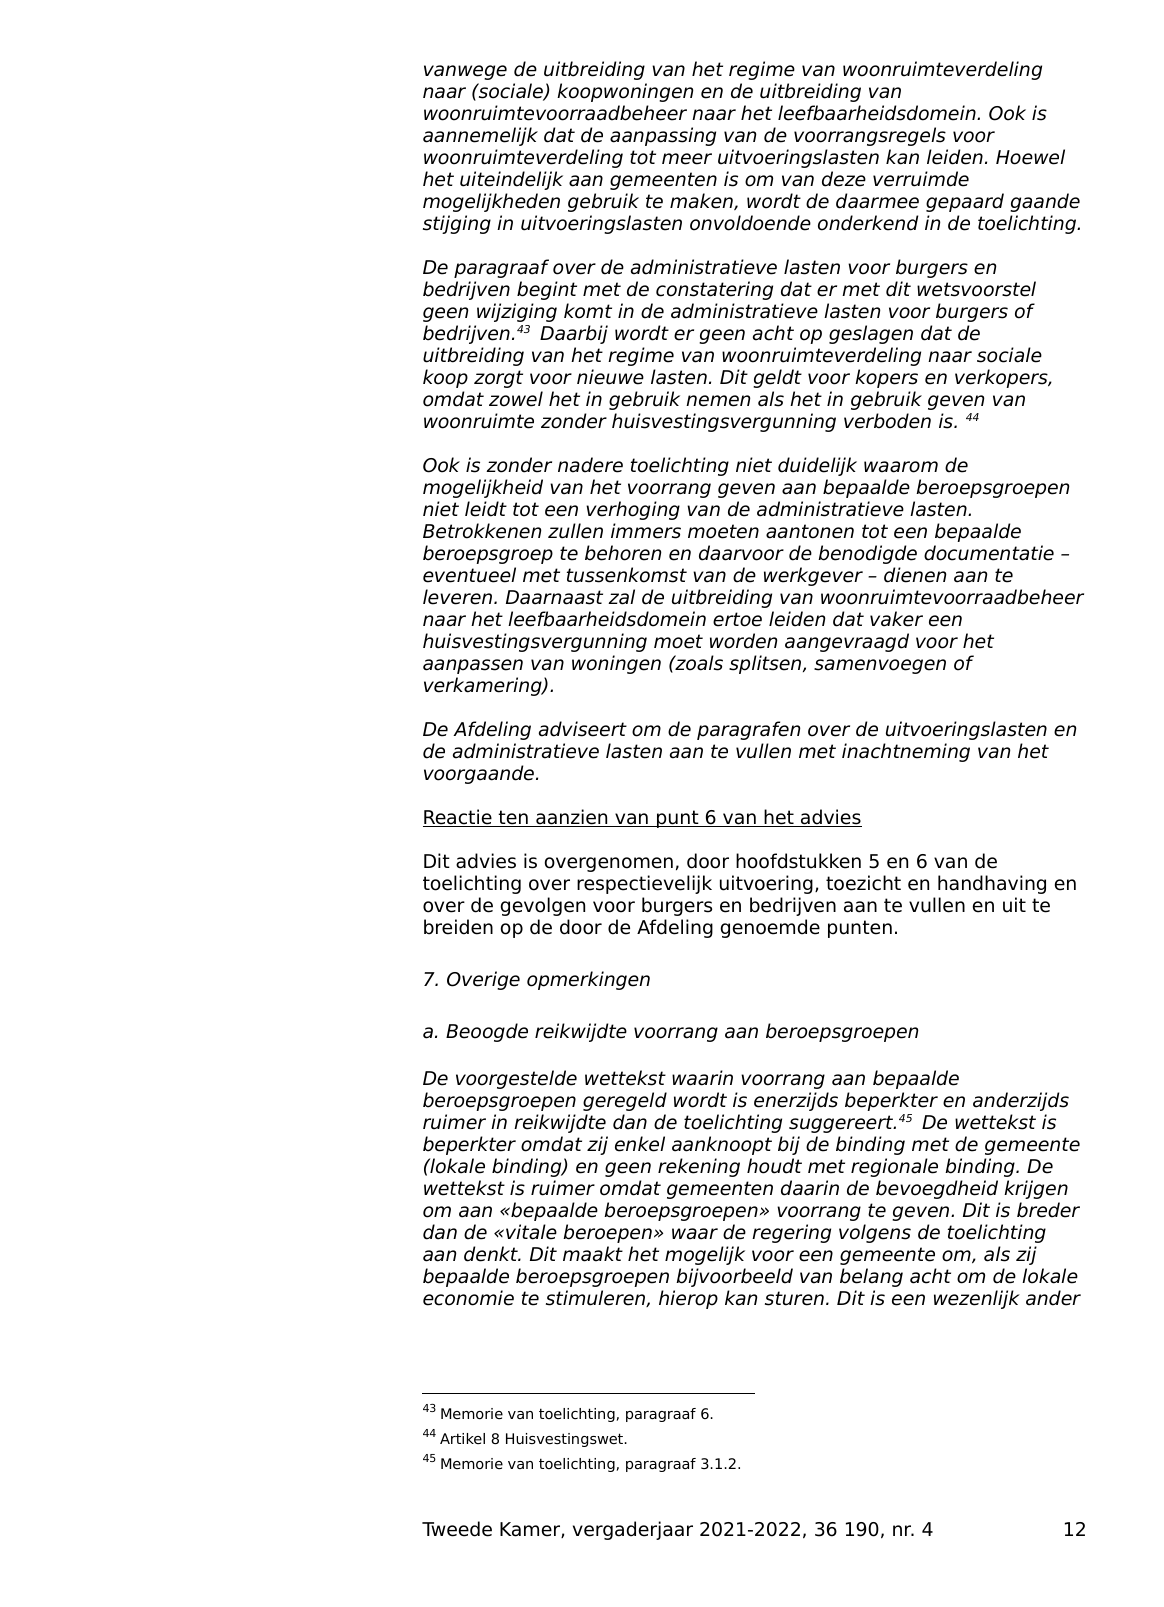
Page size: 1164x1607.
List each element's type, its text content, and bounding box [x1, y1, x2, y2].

text Memorie van toelichting, paragraaf 3.1.2. [422, 1452, 1087, 1474]
text Ook is zonder nadere toelichting niet duidelijk waarom de mogelijkheid van het voorrang geven aan bepaalde beroepsgroepen niet leidt tot een verhoging van de administratieve lasten. Betrokkenen zullen immers moeten aantonen tot een bepaalde beroepsgroep te behoren en daarvoor de benodigde documentatie – eventueel met tussenkomst van de werkgever – dienen aan te leveren. Daarnaast zal de uitbreiding van woonruimtevoorraadbeheer naar het leefbaarheidsdomein ertoe leiden dat vaker een huisvestingsvergunning moet worden aangevraagd voor het aanpassen van woningen (zoals splitsen, samenvoegen of verkamering). [422, 455, 1087, 697]
text Memorie van toelichting, paragraaf 6. [422, 1402, 1087, 1424]
subtitle Reactie ten aanzien van punt 6 van het advies [422, 807, 1087, 829]
text De paragraaf over de administratieve lasten voor burgers en bedrijven begint met de constatering dat er met dit wetsvoorstel geen wijziging komt in de administratieve lasten voor burgers of bedrijven. Daarbij wordt er geen acht op geslagen dat de uitbreiding van het regime van woonruimteverdeling naar sociale koop zorgt voor nieuwe lasten. Dit geldt voor kopers en verkopers, omdat zowel het in gebruik nemen als het in gebruik geven van woonruimte zonder huisvestingsvergunning verboden is. [422, 257, 1087, 433]
subtitle a. Beoogde reikwijdte voorrang aan beroepsgroepen [422, 1021, 1087, 1043]
text Dit advies is overgenomen, door hoofdstukken 5 en 6 van de toelichting over respectievelijk uitvoering, toezicht en handhaving en over de gevolgen voor burgers en bedrijven aan te vullen en uit te breiden op de door de Afdeling genoemde punten. [422, 851, 1087, 939]
text De Afdeling adviseert om de paragrafen over de uitvoeringslasten en de administratieve lasten aan te vullen met inachtneming van het voorgaande. [422, 719, 1087, 785]
text Artikel 8 Huisvestingswet. [422, 1427, 1087, 1449]
text vanwege de uitbreiding van het regime van woonruimteverdeling naar (sociale) koopwoningen en de uitbreiding van woonruimtevoorraadbeheer naar het leefbaarheidsdomein. Ook is aannemelijk dat de aanpassing van de voorrangsregels voor woonruimteverdeling tot meer uitvoeringslasten kan leiden. Hoewel het uiteindelijk aan gemeenten is om van deze verruimde mogelijkheden gebruik te maken, wordt de daarmee gepaard gaande stijging in uitvoeringslasten onvoldoende onderkend in de toelichting. [422, 59, 1087, 235]
subtitle 7. Overige opmerkingen [422, 969, 1087, 991]
text De voorgestelde wettekst waarin voorrang aan bepaalde beroepsgroepen geregeld wordt is enerzijds beperkter en anderzijds ruimer in reikwijdte dan de toelichting suggereert. De wettekst is beperkter omdat zij enkel aanknoopt bij de binding met de gemeente (lokale binding) en geen rekening houdt met regionale binding. De wettekst is ruimer omdat gemeenten daarin de bevoegdheid krijgen om aan «bepaalde beroepsgroepen» voorrang te geven. Dit is breder dan de «vitale beroepen» waar de regering volgens de toelichting aan denkt. Dit maakt het mogelijk voor een gemeente om, als zij bepaalde beroepsgroepen bijvoorbeeld van belang acht om de lokale economie te stimuleren, hierop kan sturen. Dit is een wezenlijk ander [422, 1068, 1087, 1310]
